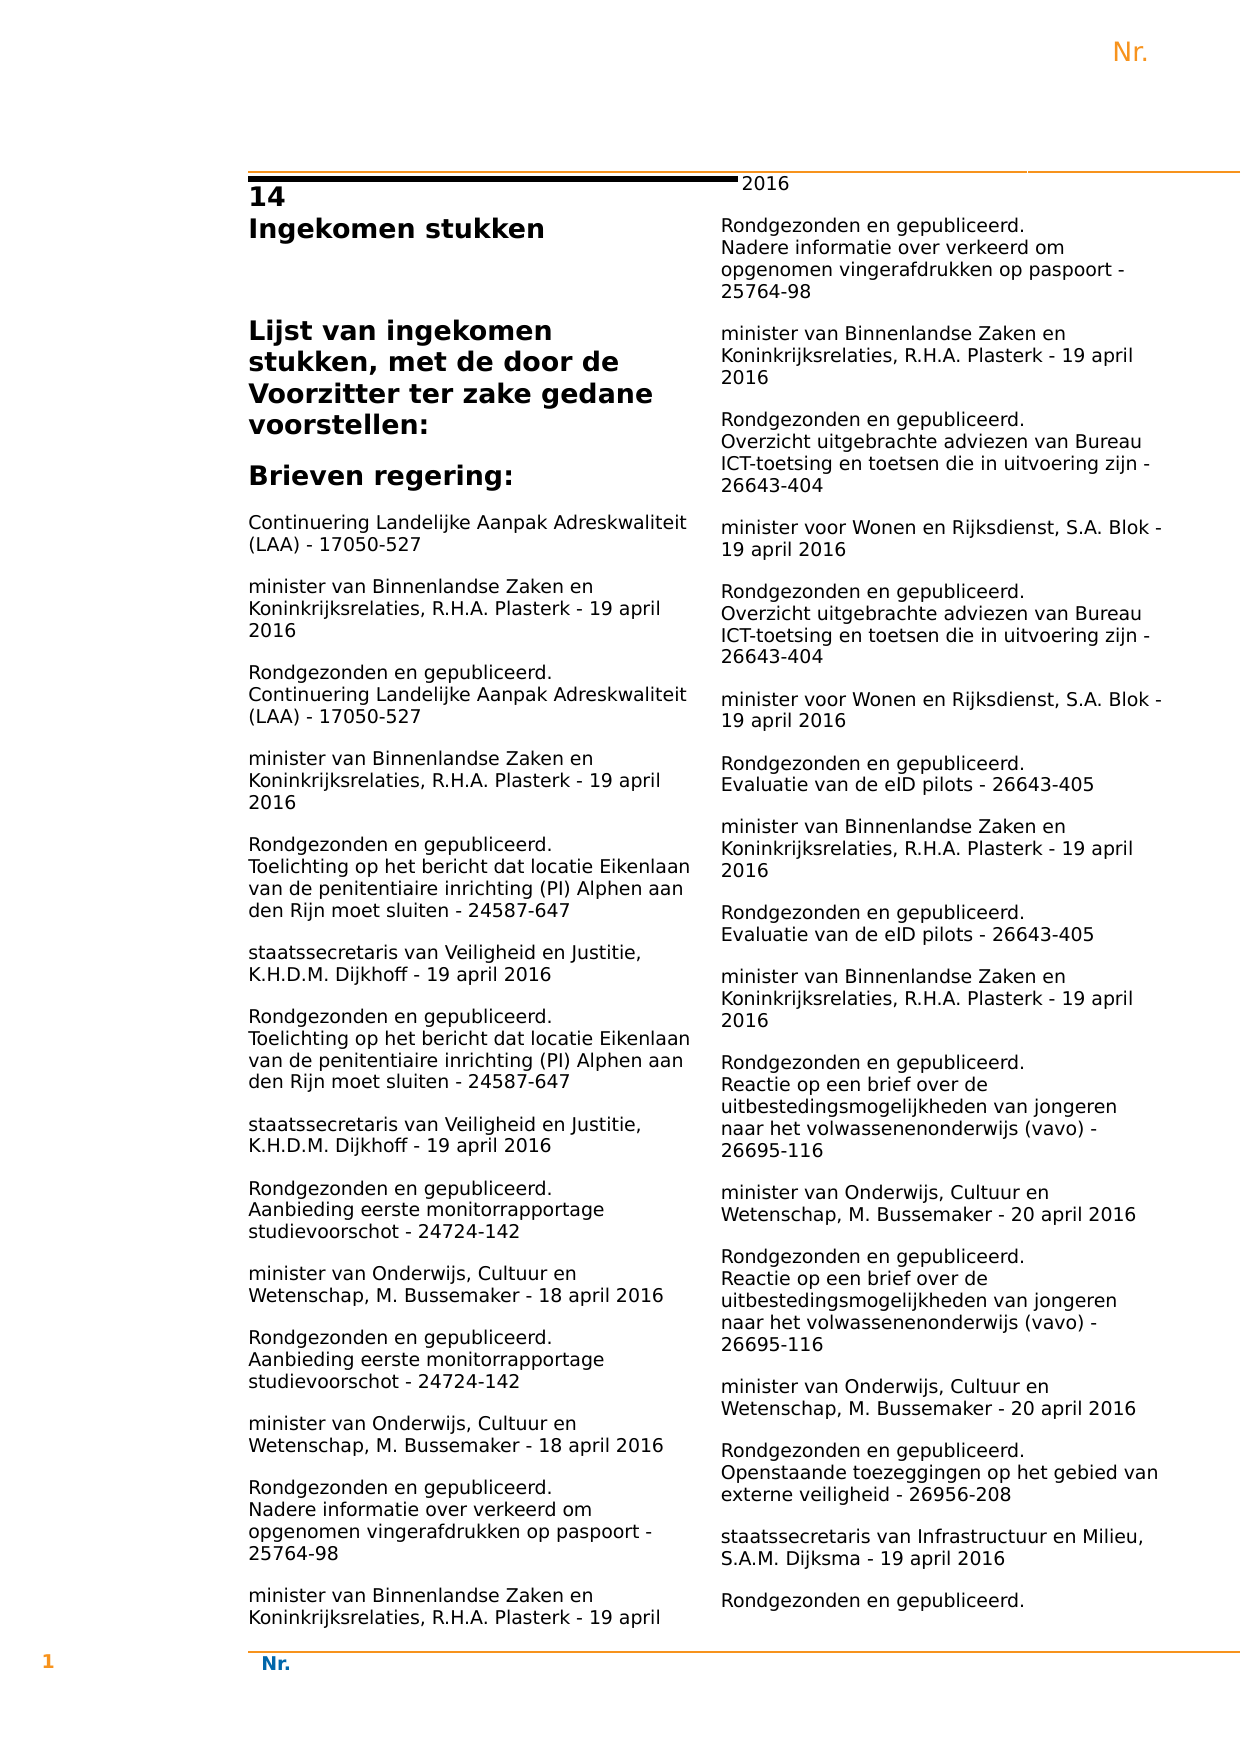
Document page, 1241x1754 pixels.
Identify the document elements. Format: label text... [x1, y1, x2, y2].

text Continuering Landelijke Aanpak Adreskwaliteit (LAA) - 17050-527 [248, 512, 691, 556]
text Rondgezonden en gepubliceerd. [721, 902, 1163, 924]
text minister voor Wonen en Rijksdienst, S.A. Blok - 19 april 2016 [721, 517, 1163, 561]
text Rondgezonden en gepubliceerd. [248, 834, 691, 856]
text Openstaande toezeggingen op het gebied van externe veiligheid - 26956-208 [721, 1462, 1163, 1506]
text staatssecretaris van Veiligheid en Justitie, K.H.D.M. Dijkhoff - 19 april 2016 [248, 1113, 691, 1157]
text Continuering Landelijke Aanpak Adreskwaliteit (LAA) - 17050-527 [248, 684, 691, 728]
text minister van Onderwijs, Cultuur en Wetenschap, M. Bussemaker - 20 april 2016 [721, 1182, 1163, 1226]
title 14 Ingekomen stukken [248, 182, 691, 244]
title Brieven regering: [248, 461, 691, 492]
text minister van Onderwijs, Cultuur en Wetenschap, M. Bussemaker - 18 april 2016 [248, 1413, 691, 1457]
text minister van Binnenlandse Zaken en Koninkrijksrelaties, R.H.A. Plasterk - 19 april 2016 [248, 748, 691, 814]
text Toelichting op het bericht dat locatie Eikenlaan van de penitentiaire inrichting (PI) Alphen aan den Rijn moet sluiten - 24587-647 [248, 1027, 691, 1093]
text Rondgezonden en gepubliceerd. [721, 1440, 1163, 1462]
text Rondgezonden en gepubliceerd. [248, 1327, 691, 1349]
text staatssecretaris van Infrastructuur en Milieu, S.A.M. Dijksma - 19 april 2016 [721, 1526, 1163, 1570]
text Evaluatie van de eID pilots - 26643-405 [721, 774, 1163, 796]
text Rondgezonden en gepubliceerd. [248, 1177, 691, 1199]
text Rondgezonden en gepubliceerd. [721, 581, 1163, 602]
text minister van Onderwijs, Cultuur en Wetenschap, M. Bussemaker - 18 april 2016 [248, 1263, 691, 1307]
title Lijst van ingekomen stukken, met de door de Voorzitter ter zake gedane voorstellen: [248, 316, 691, 441]
text minister van Onderwijs, Cultuur en Wetenschap, M. Bussemaker - 20 april 2016 [721, 1376, 1163, 1420]
text Aanbieding eerste monitorrapportage studievoorschot - 24724-142 [248, 1199, 691, 1243]
text minister van Binnenlandse Zaken en Koninkrijksrelaties, R.H.A. Plasterk - 19 april [248, 1585, 691, 1629]
text Rondgezonden en gepubliceerd. [721, 1052, 1163, 1074]
text staatssecretaris van Veiligheid en Justitie, K.H.D.M. Dijkhoff - 19 april 2016 [248, 942, 691, 986]
text minister voor Wonen en Rijksdienst, S.A. Blok - 19 april 2016 [721, 688, 1163, 732]
text Overzicht uitgebrachte adviezen van Bureau ICT-toetsing en toetsen die in uitvoering zijn - 26643-404 [721, 602, 1163, 668]
text Rondgezonden en gepubliceerd. [721, 1246, 1163, 1268]
text Overzicht uitgebrachte adviezen van Bureau ICT-toetsing en toetsen die in uitvoering zijn - 26643-404 [721, 431, 1163, 497]
text Rondgezonden en gepubliceerd. [721, 215, 1163, 237]
text Toelichting op het bericht dat locatie Eikenlaan van de penitentiaire inrichting (PI) Alphen aan den Rijn moet sluiten - 24587-647 [248, 856, 691, 922]
text minister van Binnenlandse Zaken en Koninkrijksrelaties, R.H.A. Plasterk - 19 april 2016 [721, 966, 1163, 1032]
text Nadere informatie over verkeerd om opgenomen vingerafdrukken op paspoort - 25764-98 [248, 1499, 691, 1565]
text minister van Binnenlandse Zaken en Koninkrijksrelaties, R.H.A. Plasterk - 19 april 2016 [721, 816, 1163, 882]
text Reactie op een brief over de uitbestedingsmogelijkheden van jongeren naar het volwassenenonderwijs (vavo) - 26695-116 [721, 1074, 1163, 1162]
text Rondgezonden en gepubliceerd. [248, 662, 691, 684]
text Reactie op een brief over de uitbestedingsmogelijkheden van jongeren naar het volwassenenonderwijs (vavo) - 26695-116 [721, 1268, 1163, 1356]
text Rondgezonden en gepubliceerd. [721, 752, 1163, 774]
text Rondgezonden en gepubliceerd. [248, 1477, 691, 1499]
text Rondgezonden en gepubliceerd. [721, 1590, 1163, 1612]
text Evaluatie van de eID pilots - 26643-405 [721, 924, 1163, 946]
text Rondgezonden en gepubliceerd. [248, 1006, 691, 1027]
text 2016 [721, 173, 1163, 195]
text Rondgezonden en gepubliceerd. [721, 409, 1163, 431]
text Nadere informatie over verkeerd om opgenomen vingerafdrukken op paspoort - 25764-98 [721, 237, 1163, 303]
text minister van Binnenlandse Zaken en Koninkrijksrelaties, R.H.A. Plasterk - 19 april 2016 [721, 323, 1163, 389]
text Aanbieding eerste monitorrapportage studievoorschot - 24724-142 [248, 1349, 691, 1393]
text minister van Binnenlandse Zaken en Koninkrijksrelaties, R.H.A. Plasterk - 19 april 2016 [248, 576, 691, 642]
